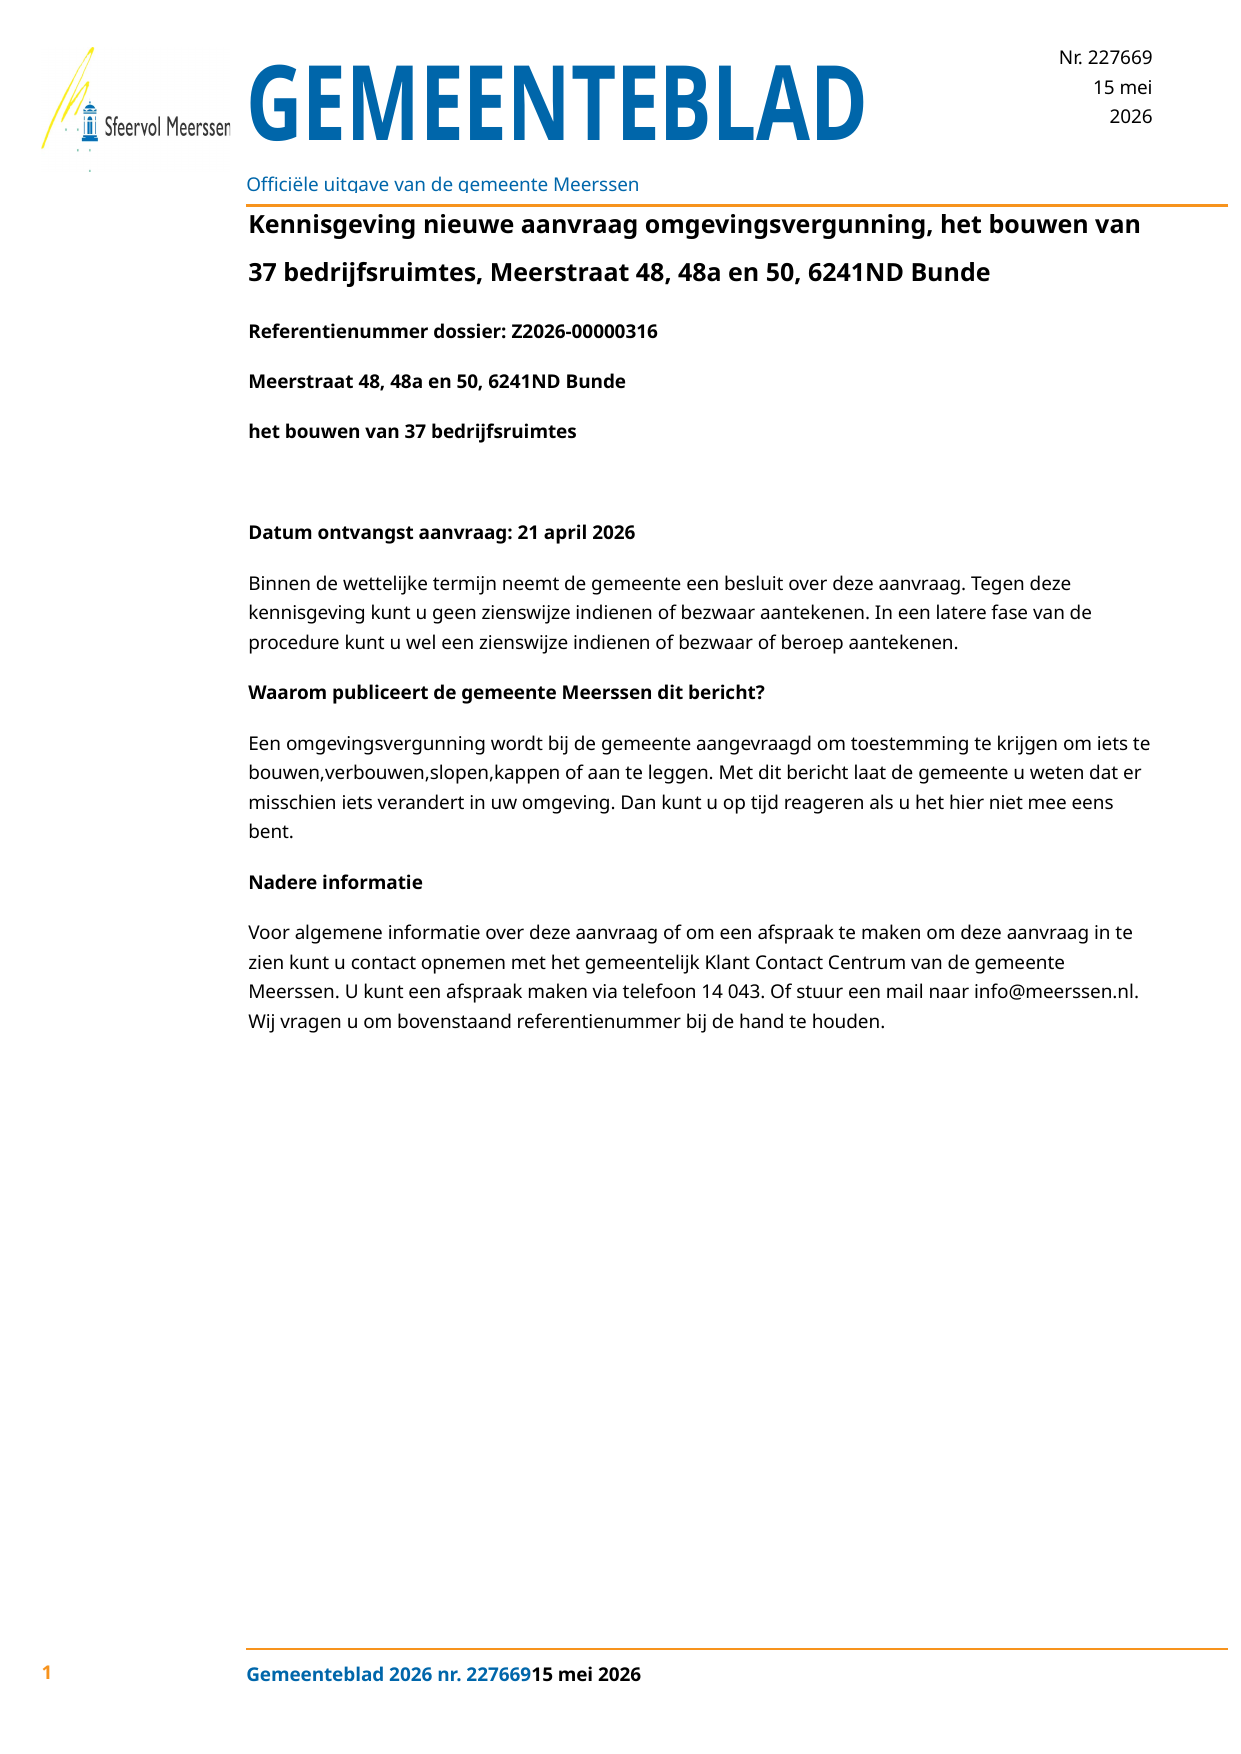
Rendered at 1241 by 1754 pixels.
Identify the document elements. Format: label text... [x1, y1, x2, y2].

picture [41, 47, 231, 172]
text Voor algemene informatie over deze aanvraag of om een afspraak te maken om deze aanvraag in te zien kunt u contact opnemen met het gemeentelijk Klant Contact Centrum van de gemeente Meerssen. U kunt een afspraak maken via telefoon 14 043. Of stuur een mail naar info@meerssen.nl. Wij vragen u om bovenstaand referentienummer bij de hand te houden. [248, 919, 1152, 1034]
text Meerstraat 48, 48a en 50, 6241ND Bunde [248, 368, 1152, 394]
text het bouwen van 37 bedrijfsruimtes [248, 419, 1152, 444]
text Datum ontvangst aanvraag: 21 april 2026 [248, 519, 1152, 545]
text Waarom publiceert de gemeente Meerssen dit bericht? [248, 679, 1152, 705]
text Nadere informatie [248, 869, 1152, 895]
text Binnen de wettelijke termijn neemt de gemeente een besluit over deze aanvraag. Tegen deze kennisgeving kunt u geen zienswijze indienen of bezwaar aantekenen. In een latere fase van de procedure kunt u wel een zienswijze indienen of bezwaar of beroep aantekenen. [248, 570, 1152, 655]
text Referentienummer dossier: Z2026-00000316 [248, 318, 1152, 344]
text Een omgevingsvergunning wordt bij de gemeente aangevraagd om toestemming te krijgen om iets te bouwen,verbouwen,slopen,kappen of aan te leggen. Met dit bericht laat de gemeente u weten dat er misschien iets verandert in uw omgeving. Dan kunt u op tijd reageren als u het hier niet mee eens bent. [248, 730, 1152, 844]
text Kennisgeving nieuwe aanvraag omgevingsvergunning, het bouwen van 37 bedrijfsruimtes, Meerstraat 48, 48a en 50, 6241ND Bunde [248, 207, 1152, 288]
